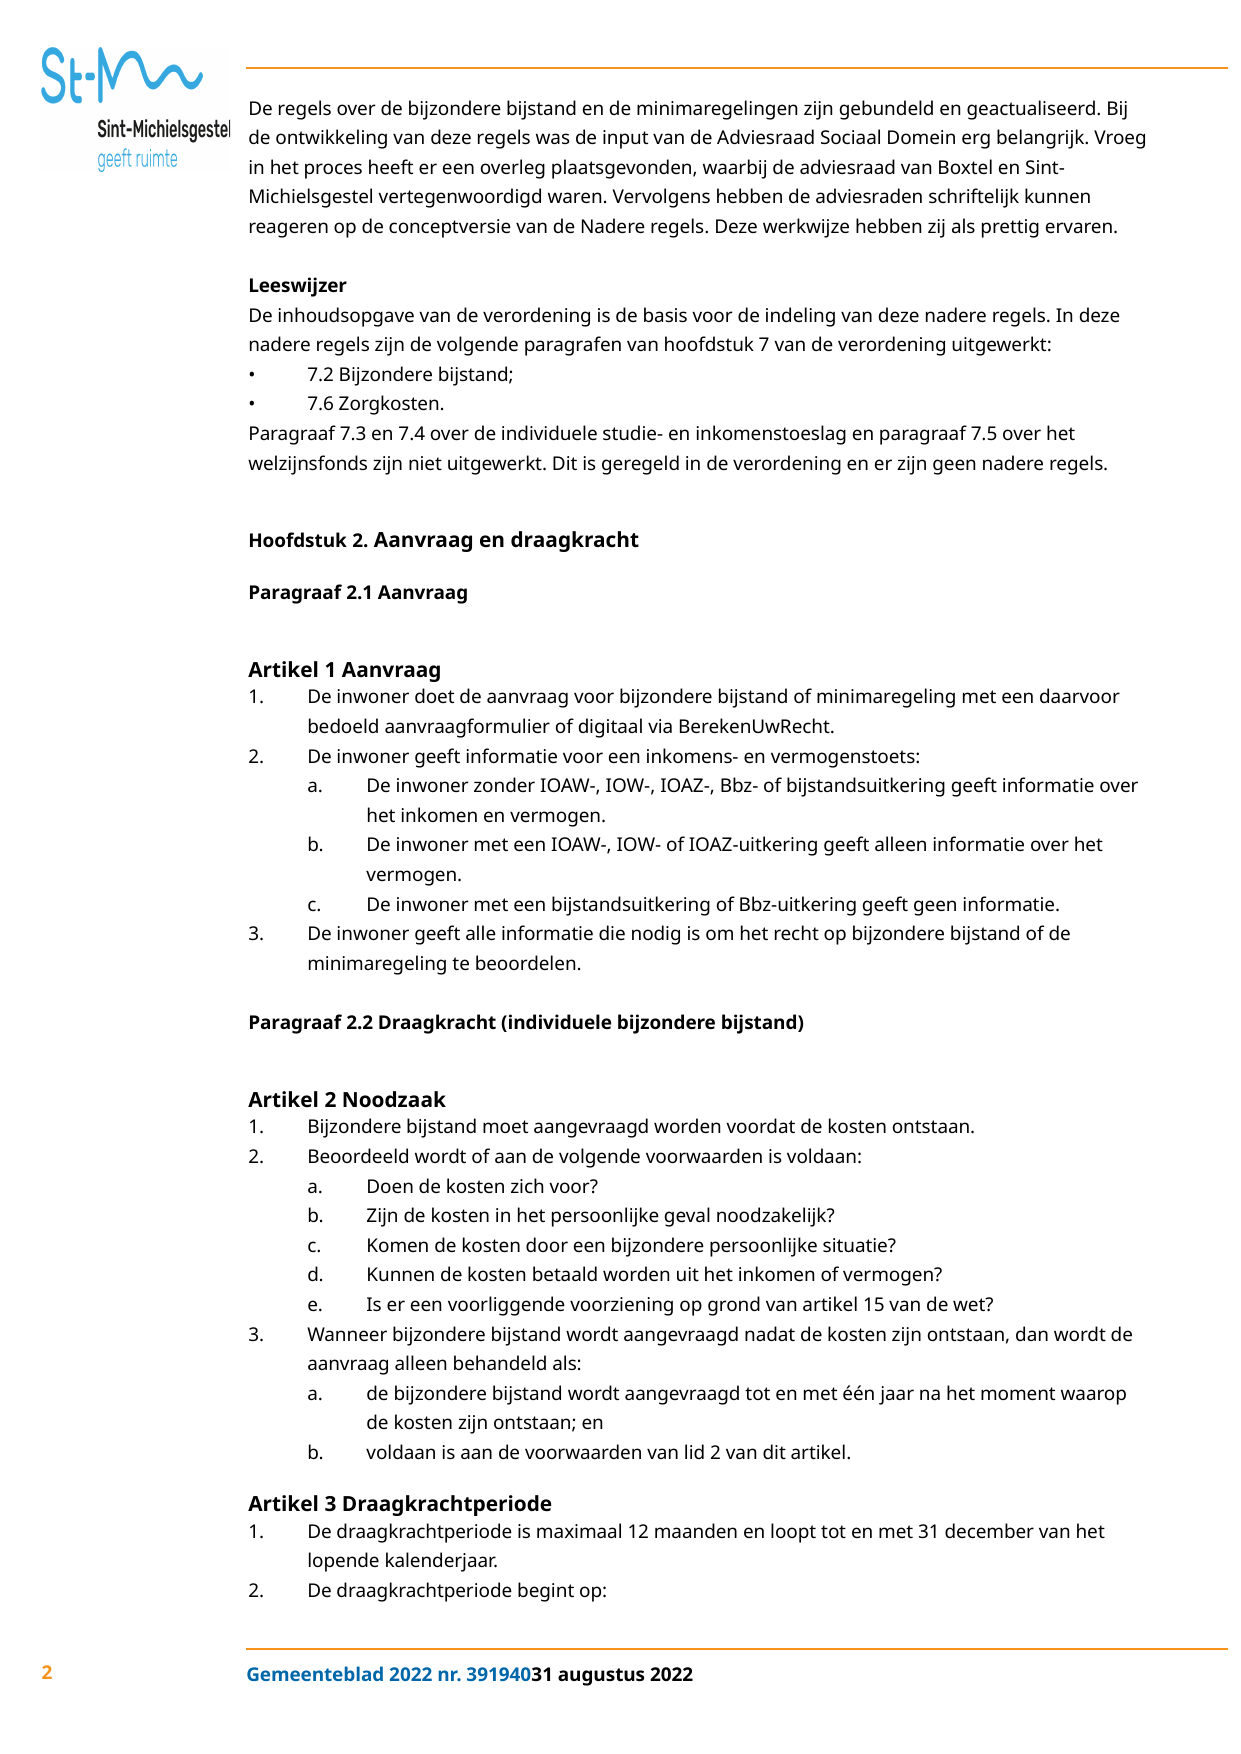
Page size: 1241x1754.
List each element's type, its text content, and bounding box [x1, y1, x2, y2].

list Wanneer bijzondere bijstand wordt aangevraagd nadat de kosten zijn ontstaan, dan wordt de aanvraag alleen behandeld als: [248, 1321, 1152, 1376]
list Komen de kosten door een bijzondere persoonlijke situatie? [307, 1232, 1152, 1258]
list Zijn de kosten in het persoonlijke geval noodzakelijk? [307, 1202, 1152, 1228]
list De inwoner doet de aanvraag voor bijzondere bijstand of minimaregeling met een daarvoor bedoeld aanvraagformulier of digitaal via BerekenUwRecht. [248, 684, 1152, 739]
list De inwoner geeft informatie voor een inkomens- en vermogenstoets: [248, 743, 1152, 769]
list 7.2 Bijzondere bijstand; [248, 361, 1152, 387]
text Paragraaf 2.1 Aanvraag [248, 579, 1152, 605]
text De regels over de bijzondere bijstand en de minimaregelingen zijn gebundeld en geactualiseerd. Bij de ontwikkeling van deze regels was de input van de Adviesraad Sociaal Domein erg belangrijk. Vroeg in het proces heeft er een overleg plaatsgevonden, waarbij de adviesraad van Boxtel en Sint-Michielsgestel vertegenwoordigd waren. Vervolgens hebben de adviesraden schriftelijk kunnen reageren op de conceptversie van de Nadere regels. Deze werkwijze hebben zij als prettig ervaren. [248, 95, 1152, 239]
list voldaan is aan de voorwaarden van lid 2 van dit artikel. [307, 1439, 1152, 1465]
list De inwoner met een IOAW-, IOW- of IOAZ-uitkering geeft alleen informatie over het vermogen. [307, 832, 1152, 887]
list De inwoner geeft alle informatie die nodig is om het recht op bijzondere bijstand of de minimaregeling te beoordelen. [248, 920, 1152, 976]
list Doen de kosten zich voor? [307, 1173, 1152, 1199]
text Artikel 2 Noodzaak [248, 1085, 1152, 1114]
text Leeswijzer [248, 272, 1152, 298]
text Paragraaf 7.3 en 7.4 over de individuele studie- en inkomenstoeslag en paragraaf 7.5 over het welzijnsfonds zijn niet uitgewerkt. Dit is geregeld in de verordening en er zijn geen nadere regels. [248, 420, 1152, 476]
list Bijzondere bijstand moet aangevraagd worden voordat de kosten ontstaan. [248, 1114, 1152, 1139]
text Paragraaf 2.2 Draagkracht (individuele bijzondere bijstand) [248, 1009, 1152, 1035]
list Kunnen de kosten betaald worden uit het inkomen of vermogen? [307, 1262, 1152, 1287]
picture [41, 47, 231, 172]
text Artikel 1 Aanvraag [248, 655, 1152, 684]
list De inwoner met een bijstandsuitkering of Bbz-uitkering geeft geen informatie. [307, 891, 1152, 917]
list Beoordeeld wordt of aan de volgende voorwaarden is voldaan: [248, 1143, 1152, 1169]
list De inwoner zonder IOAW-, IOW-, IOAZ-, Bbz- of bijstandsuitkering geeft informatie over het inkomen en vermogen. [307, 772, 1152, 828]
list de bijzondere bijstand wordt aangevraagd tot en met één jaar na het moment waarop de kosten zijn ontstaan; en [307, 1380, 1152, 1435]
list De draagkrachtperiode is maximaal 12 maanden en loopt tot en met 31 december van het lopende kalenderjaar. [248, 1518, 1152, 1573]
list Is er een voorliggende voorziening op grond van artikel 15 van de wet? [307, 1291, 1152, 1317]
text De inhoudsopgave van de verordening is de basis voor de indeling van deze nadere regels. In deze nadere regels zijn de volgende paragrafen van hoofdstuk 7 van de verordening uitgewerkt: [248, 302, 1152, 357]
list De draagkrachtperiode begint op: [248, 1577, 1152, 1603]
text Artikel 3 Draagkrachtperiode [248, 1489, 1152, 1518]
list 7.6 Zorgkosten. [248, 391, 1152, 416]
text Hoofdstuk 2. Aanvraag en draagkracht [248, 525, 1152, 553]
